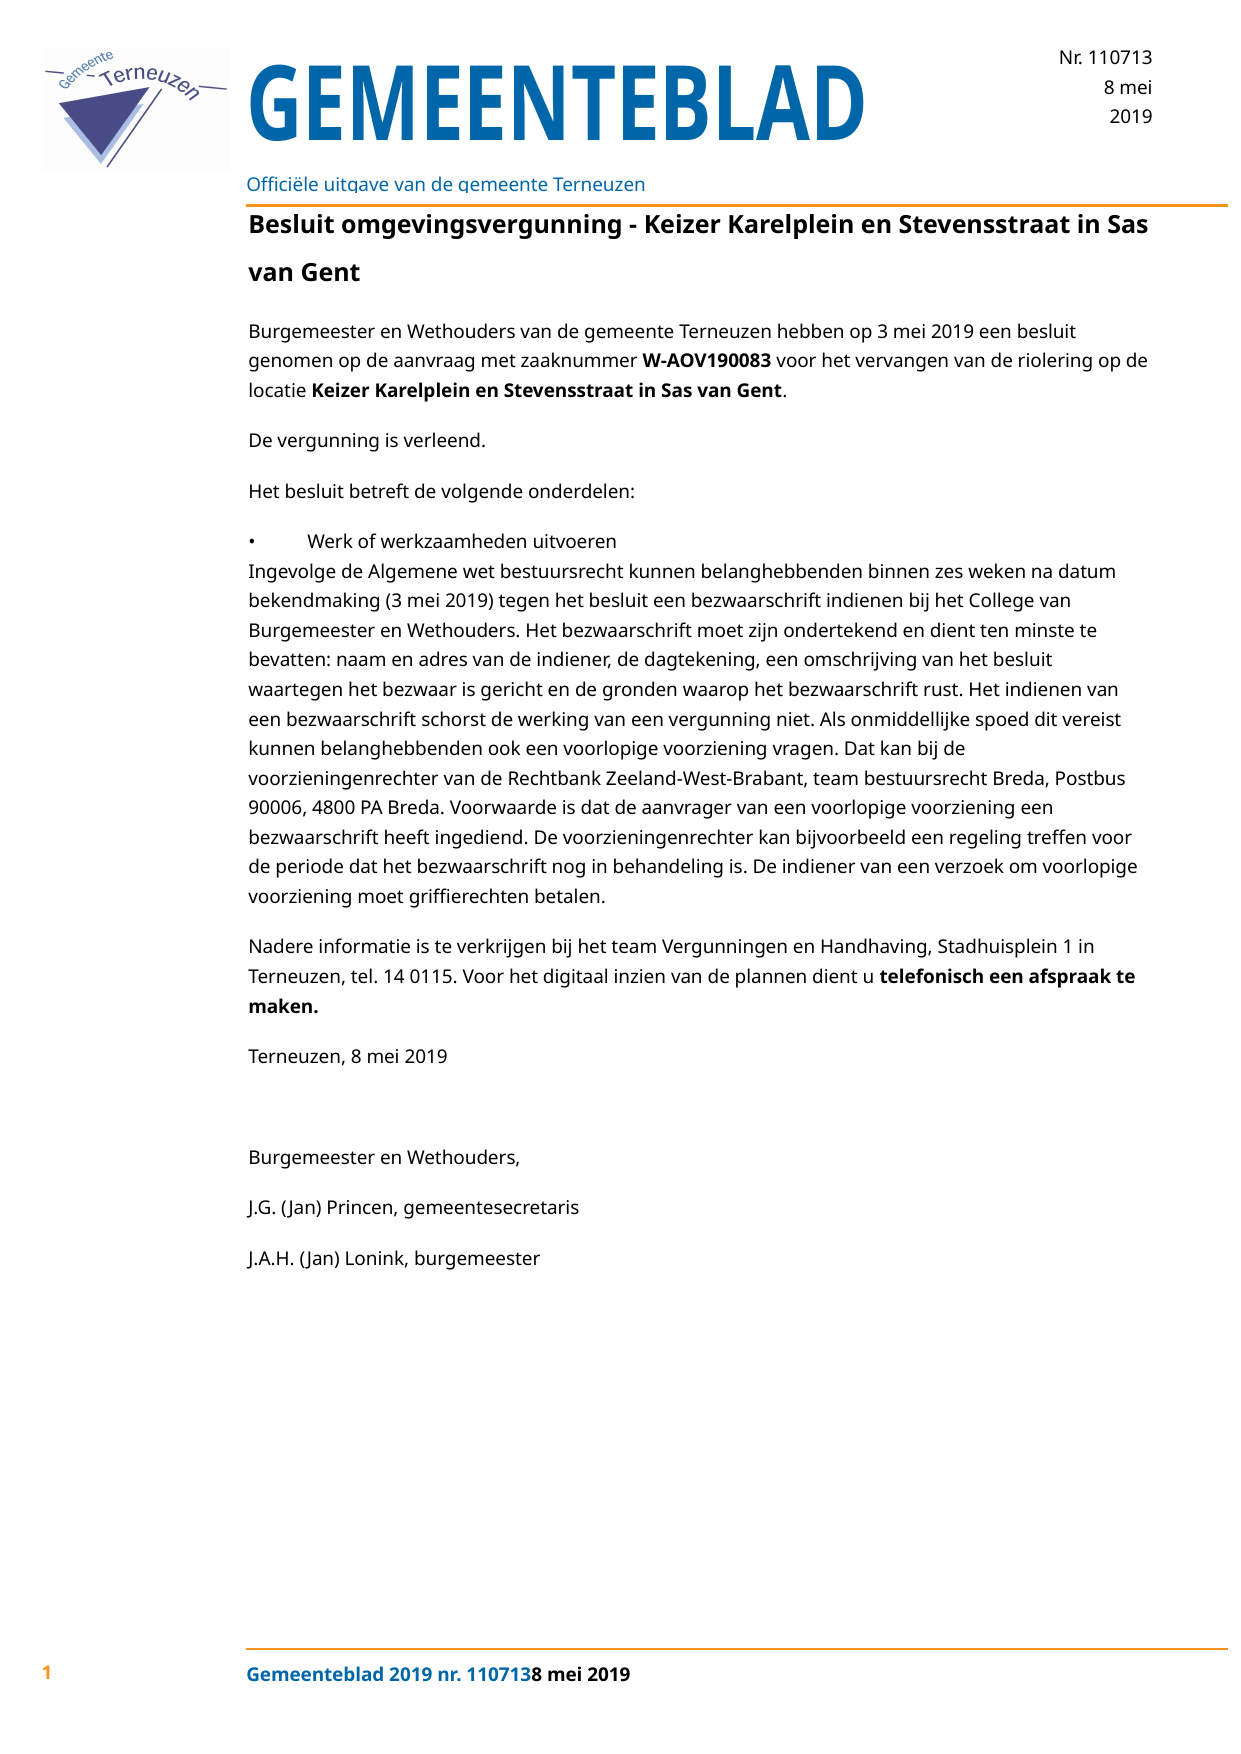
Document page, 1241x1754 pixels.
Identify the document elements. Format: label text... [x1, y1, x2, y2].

text Burgemeester en Wethouders, [248, 1144, 1152, 1170]
text Burgemeester en Wethouders van de gemeente Terneuzen hebben op 3 mei 2019 een besluit genomen op de aanvraag met zaaknummer W-AOV190083 voor het vervangen van de riolering op de locatie Keizer Karelplein en Stevensstraat in Sas van Gent. [248, 318, 1152, 403]
text Besluit omgevingsvergunning - Keizer Karelplein en Stevensstraat in Sas van Gent [248, 207, 1152, 288]
text Het besluit betreft de volgende onderdelen: [248, 478, 1152, 504]
text J.G. (Jan) Princen, gemeentesecretaris [248, 1194, 1152, 1220]
text Nadere informatie is te verkrijgen bij het team Vergunningen en Handhaving, Stadhuisplein 1 in Terneuzen, tel. 14 0115. Voor het digitaal inzien van de plannen dient u telefonisch een afspraak te maken. [248, 934, 1152, 1019]
text J.A.H. (Jan) Lonink, burgemeester [248, 1245, 1152, 1271]
list Werk of werkzaamheden uitvoeren [248, 528, 1152, 554]
text Terneuzen, 8 mei 2019 [248, 1043, 1152, 1069]
picture [41, 47, 231, 172]
text De vergunning is verleend. [248, 427, 1152, 453]
text Ingevolge de Algemene wet bestuursrecht kunnen belanghebbenden binnen zes weken na datum bekendmaking (3 mei 2019) tegen het besluit een bezwaarschrift indienen bij het College van Burgemeester en Wethouders. Het bezwaarschrift moet zijn ondertekend en dient ten minste te bevatten: naam en adres van de indiener, de dagtekening, een omschrijving van het besluit waartegen het bezwaar is gericht en de gronden waarop het bezwaarschrift rust. Het indienen van een bezwaarschrift schorst de werking van een vergunning niet. Als onmiddellijke spoed dit vereist kunnen belanghebbenden ook een voorlopige voorziening vragen. Dat kan bij de voorzieningenrechter van de Rechtbank Zeeland-West-Brabant, team bestuursrecht Breda, Postbus 90006, 4800 PA Breda. Voorwaarde is dat de aanvrager van een voorlopige voorziening een bezwaarschrift heeft ingediend. De voorzieningenrechter kan bijvoorbeeld een regeling treffen voor de periode dat het bezwaarschrift nog in behandeling is. De indiener van een verzoek om voorlopige voorziening moet griffierechten betalen. [248, 558, 1152, 909]
